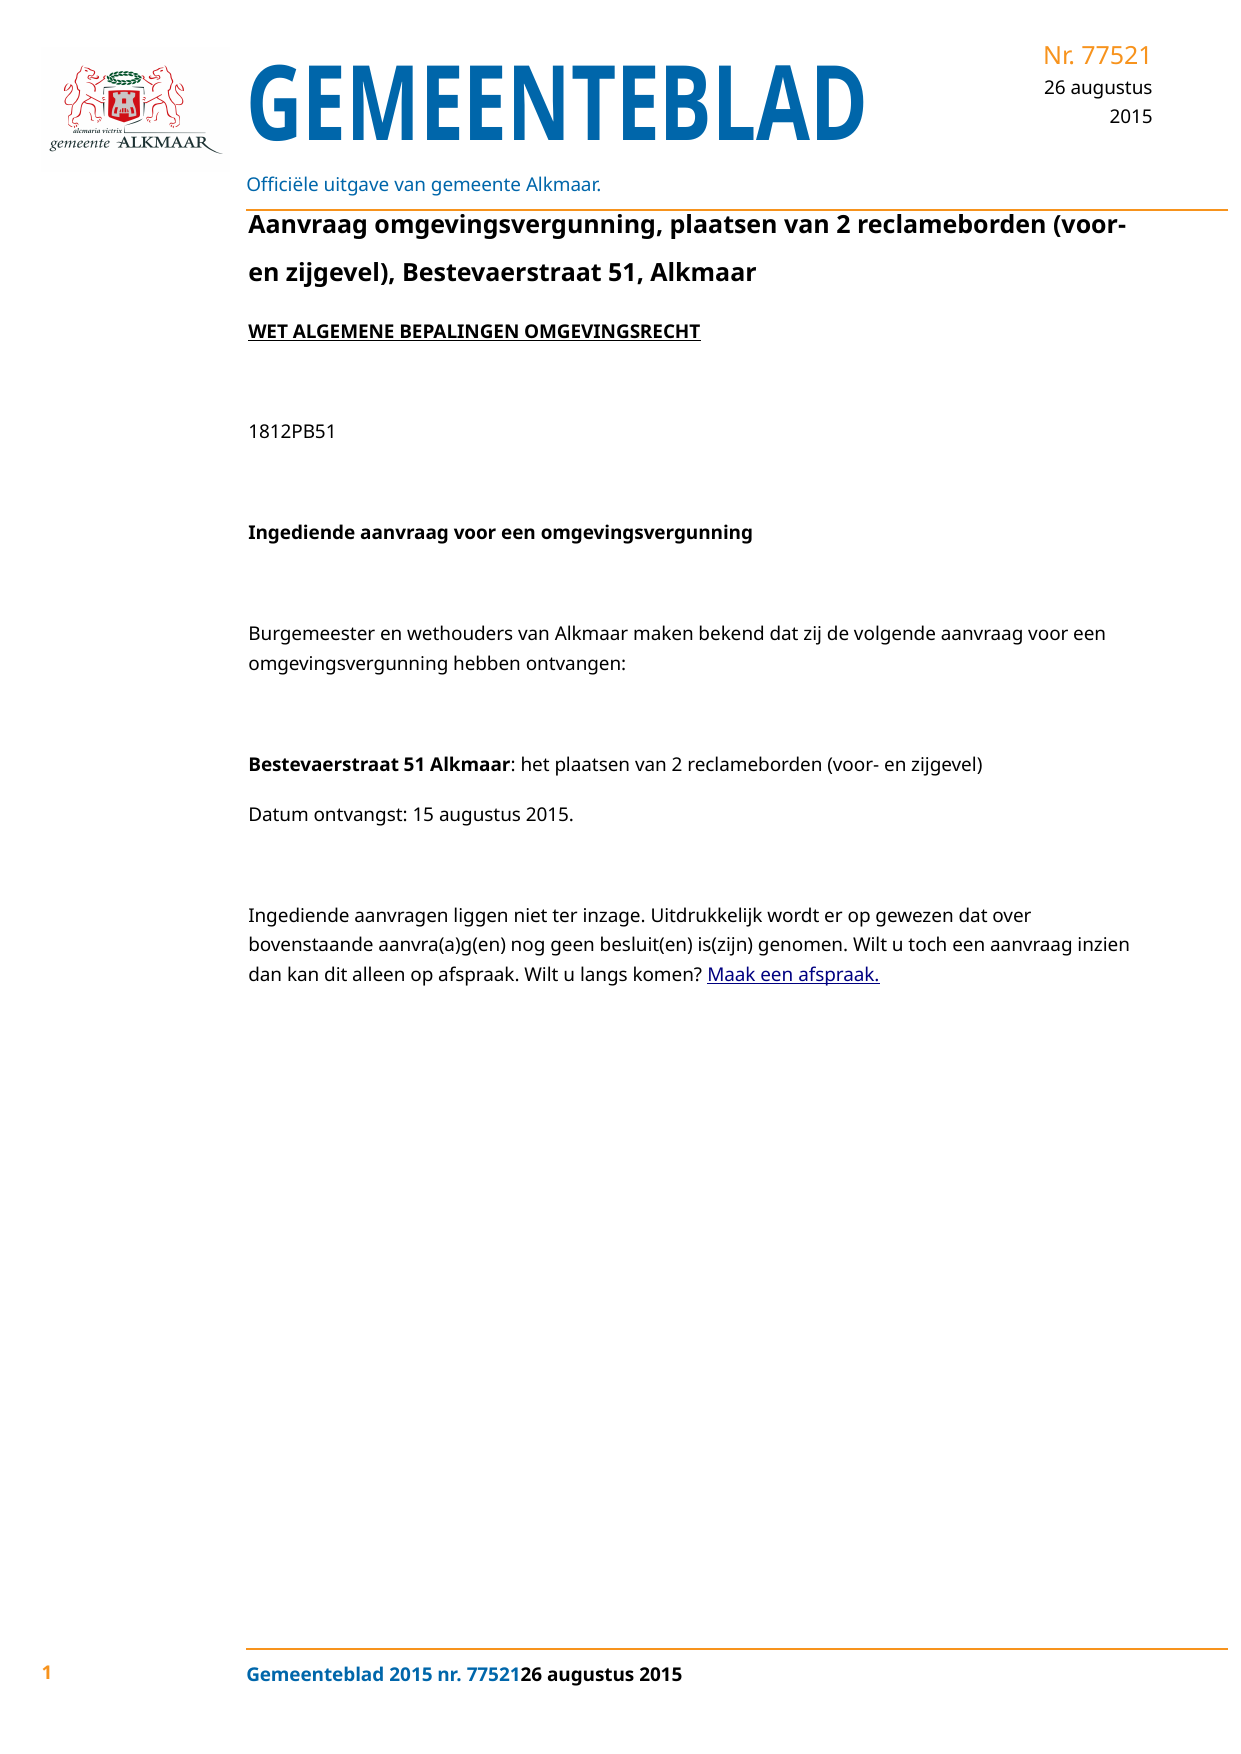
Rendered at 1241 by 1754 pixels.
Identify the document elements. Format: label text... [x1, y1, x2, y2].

text WET ALGEMENE BEPALINGEN OMGEVINGSRECHT [248, 318, 1152, 344]
picture [41, 47, 231, 172]
text Bestevaerstraat 51 Alkmaar: het plaatsen van 2 reclameborden (voor- en zijgevel) [248, 751, 1152, 777]
text Burgemeester en wethouders van Alkmaar maken bekend dat zij de volgende aanvraag voor een omgevingsvergunning hebben ontvangen: [248, 620, 1152, 676]
text Ingediende aanvraag voor een omgevingsvergunning [248, 519, 1152, 545]
text Aanvraag omgevingsvergunning, plaatsen van 2 reclameborden (voor- en zijgevel), Bestevaerstraat 51, Alkmaar [248, 211, 1152, 288]
text Ingediende aanvragen liggen niet ter inzage. Uitdrukkelijk wordt er op gewezen dat over bovenstaande aanvra(a)g(en) nog geen besluit(en) is(zijn) genomen. Wilt u toch een aanvraag inzien dan kan dit alleen op afspraak. Wilt u langs komen? Maak een afspraak. [248, 902, 1152, 987]
text 1812PB51 [248, 419, 1152, 444]
text Datum ontvangst: 15 augustus 2015. [248, 801, 1152, 827]
